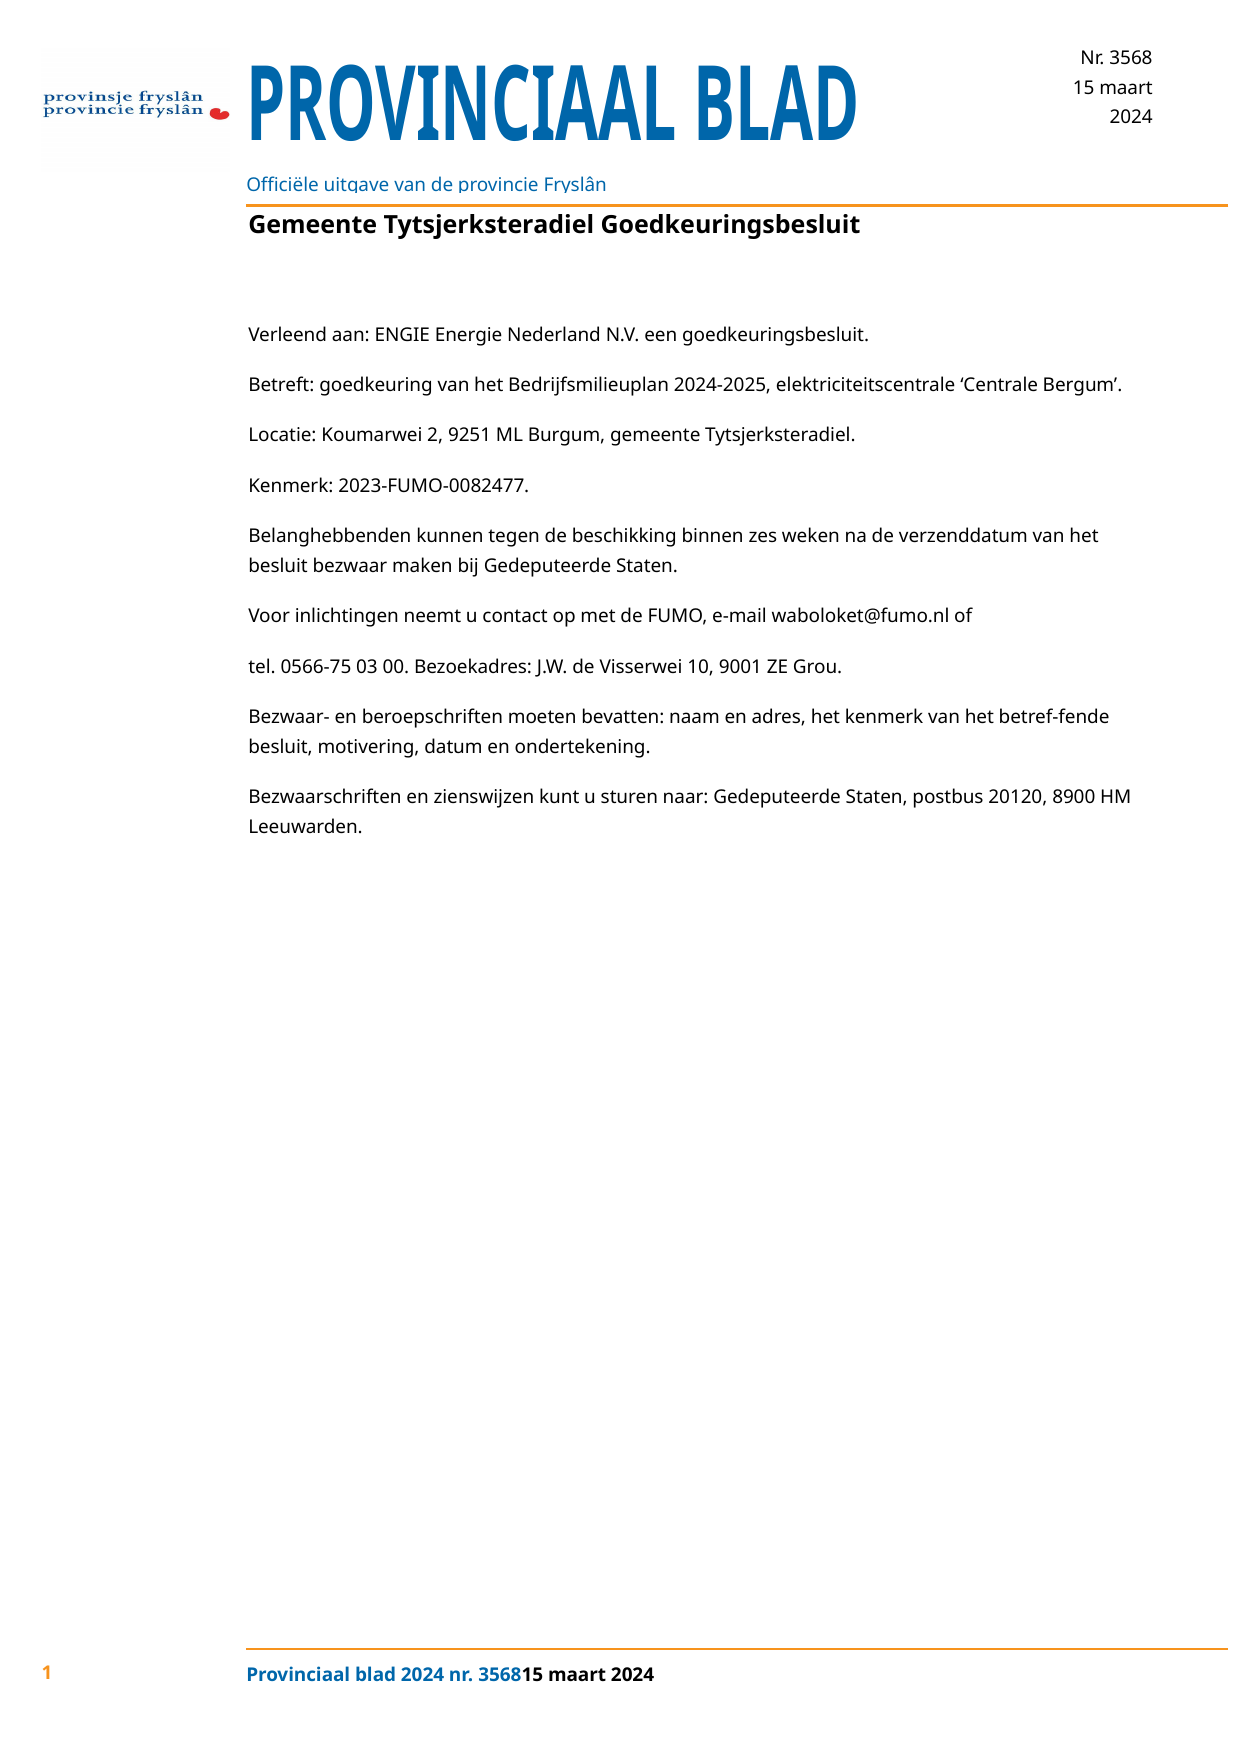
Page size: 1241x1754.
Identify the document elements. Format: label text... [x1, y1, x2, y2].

text Kenmerk: 2023-FUMO-0082477. [248, 472, 1152, 498]
text Voor inlichtingen neemt u contact op met de FUMO, e-mail waboloket@fumo.nl of [248, 602, 1152, 628]
text Verleend aan: ENGIE Energie Nederland N.V. een goedkeuringsbesluit. [248, 321, 1152, 346]
text tel. 0566-75 03 00. Bezoekadres: J.W. de Visserwei 10, 9001 ZE Grou. [248, 653, 1152, 678]
text Belanghebbenden kunnen tegen de beschikking binnen zes weken na de verzenddatum van het besluit bezwaar maken bij Gedeputeerde Staten. [248, 522, 1152, 578]
text Locatie: Koumarwei 2, 9251 ML Burgum, gemeente Tytsjerksteradiel. [248, 422, 1152, 447]
picture [41, 47, 231, 172]
text Gemeente Tytsjerksteradiel Goedkeuringsbesluit [248, 207, 1152, 241]
text Betreft: goedkeuring van het Bedrijfsmilieuplan 2024-2025, elektriciteitscentrale ‘Centrale Bergum’. [248, 371, 1152, 397]
text Bezwaarschriften en zienswijzen kunt u sturen naar: Gedeputeerde Staten, postbus 20120, 8900 HM Leeuwarden. [248, 783, 1152, 838]
text Bezwaar- en beroepschriften moeten bevatten: naam en adres, het kenmerk van het betref-fende besluit, motivering, datum en ondertekening. [248, 703, 1152, 758]
